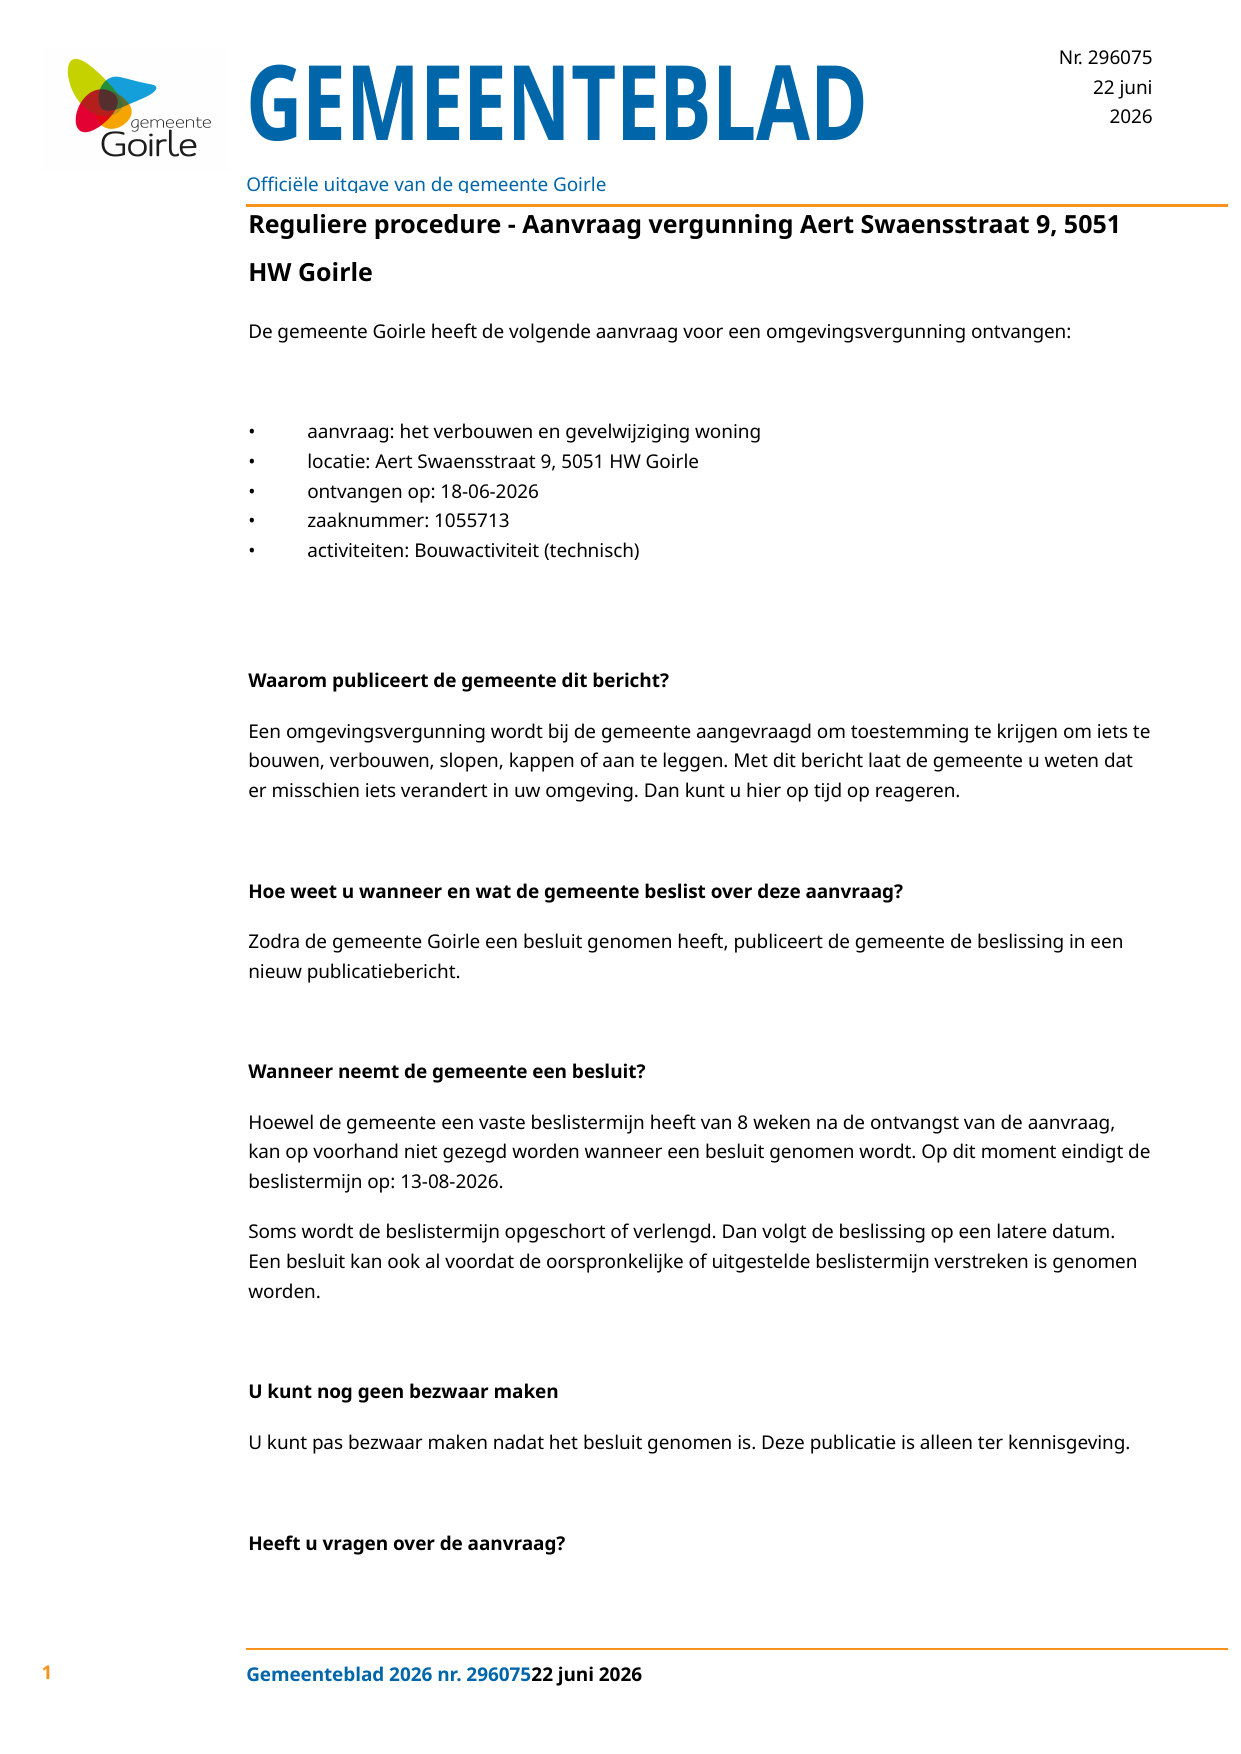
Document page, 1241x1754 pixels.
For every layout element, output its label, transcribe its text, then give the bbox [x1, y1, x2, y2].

list activiteiten: Bouwactiviteit (technisch) [248, 537, 1152, 563]
list aanvraag: het verbouwen en gevelwijziging woning [248, 419, 1152, 444]
list zaaknummer: 1055713 [248, 507, 1152, 533]
list locatie: Aert Swaensstraat 9, 5051 HW Goirle [248, 448, 1152, 474]
text Een omgevingsvergunning wordt bij de gemeente aangevraagd om toestemming te krijgen om iets te bouwen, verbouwen, slopen, kappen of aan te leggen. Met dit bericht laat de gemeente u weten dat er misschien iets verandert in uw omgeving. Dan kunt u hier op tijd op reageren. [248, 718, 1152, 803]
text Hoe weet u wanneer en wat de gemeente beslist over deze aanvraag? [248, 878, 1152, 904]
text Waarom publiceert de gemeente dit bericht? [248, 667, 1152, 693]
text Wanneer neemt de gemeente een besluit? [248, 1059, 1152, 1084]
picture [41, 47, 231, 172]
text Reguliere procedure - Aanvraag vergunning Aert Swaensstraat 9, 5051 HW Goirle [248, 207, 1152, 288]
text U kunt pas bezwaar maken nadat het besluit genomen is. Deze publicatie is alleen ter kennisgeving. [248, 1429, 1152, 1455]
text De gemeente Goirle heeft de volgende aanvraag voor een omgevingsvergunning ontvangen: [248, 318, 1152, 344]
text Soms wordt de beslistermijn opgeschort of verlengd. Dan volgt de beslissing op een latere datum. Een besluit kan ook al voordat de oorspronkelijke of uitgestelde beslistermijn verstreken is genomen worden. [248, 1219, 1152, 1304]
text U kunt nog geen bezwaar maken [248, 1379, 1152, 1404]
list ontvangen op: 18-06-2026 [248, 478, 1152, 504]
text Heeft u vragen over de aanvraag? [248, 1530, 1152, 1556]
text Hoewel de gemeente een vaste beslistermijn heeft van 8 weken na de ontvangst van de aanvraag, kan op voorhand niet gezegd worden wanneer een besluit genomen wordt. Op dit moment eindigt de beslistermijn op: 13-08-2026. [248, 1109, 1152, 1194]
text Zodra de gemeente Goirle een besluit genomen heeft, publiceert de gemeente de beslissing in een nieuw publicatiebericht. [248, 928, 1152, 984]
